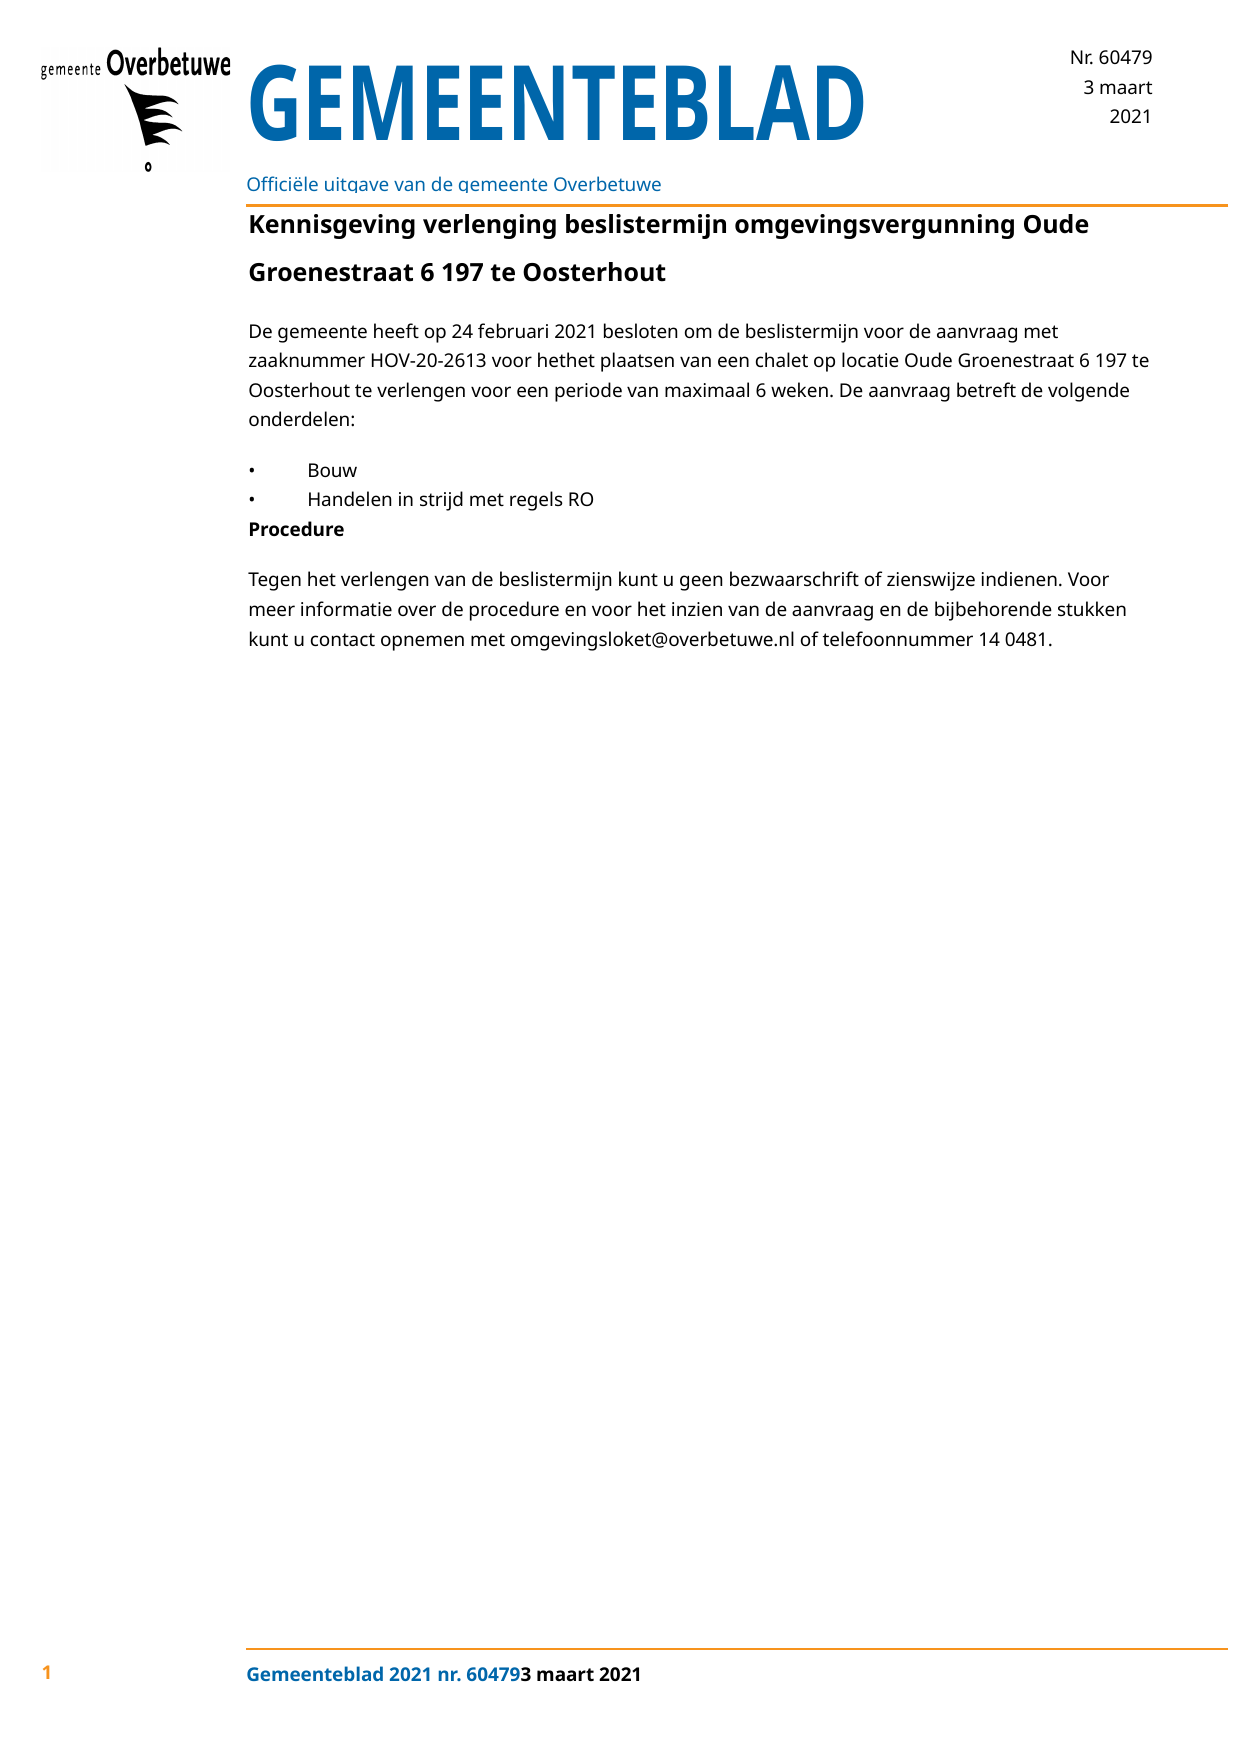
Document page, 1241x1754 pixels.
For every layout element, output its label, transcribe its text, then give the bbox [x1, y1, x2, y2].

list Handelen in strijd met regels RO [248, 487, 1152, 512]
picture [41, 47, 231, 172]
text Tegen het verlengen van de beslistermijn kunt u geen bezwaarschrift of zienswijze indienen. Voor meer informatie over de procedure en voor het inzien van de aanvraag en de bijbehorende stukken kunt u contact opnemen met omgevingsloket@overbetuwe.nl of telefoonnummer 14 0481. [248, 567, 1152, 652]
list Bouw [248, 457, 1152, 483]
text Procedure [248, 516, 1152, 542]
text De gemeente heeft op 24 februari 2021 besloten om de beslistermijn voor de aanvraag met zaaknummer HOV-20-2613 voor hethet plaatsen van een chalet op locatie Oude Groenestraat 6 197 te Oosterhout te verlengen voor een periode van maximaal 6 weken. De aanvraag betreft de volgende onderdelen: [248, 318, 1152, 432]
text Kennisgeving verlenging beslistermijn omgevingsvergunning Oude Groenestraat 6 197 te Oosterhout [248, 207, 1152, 288]
